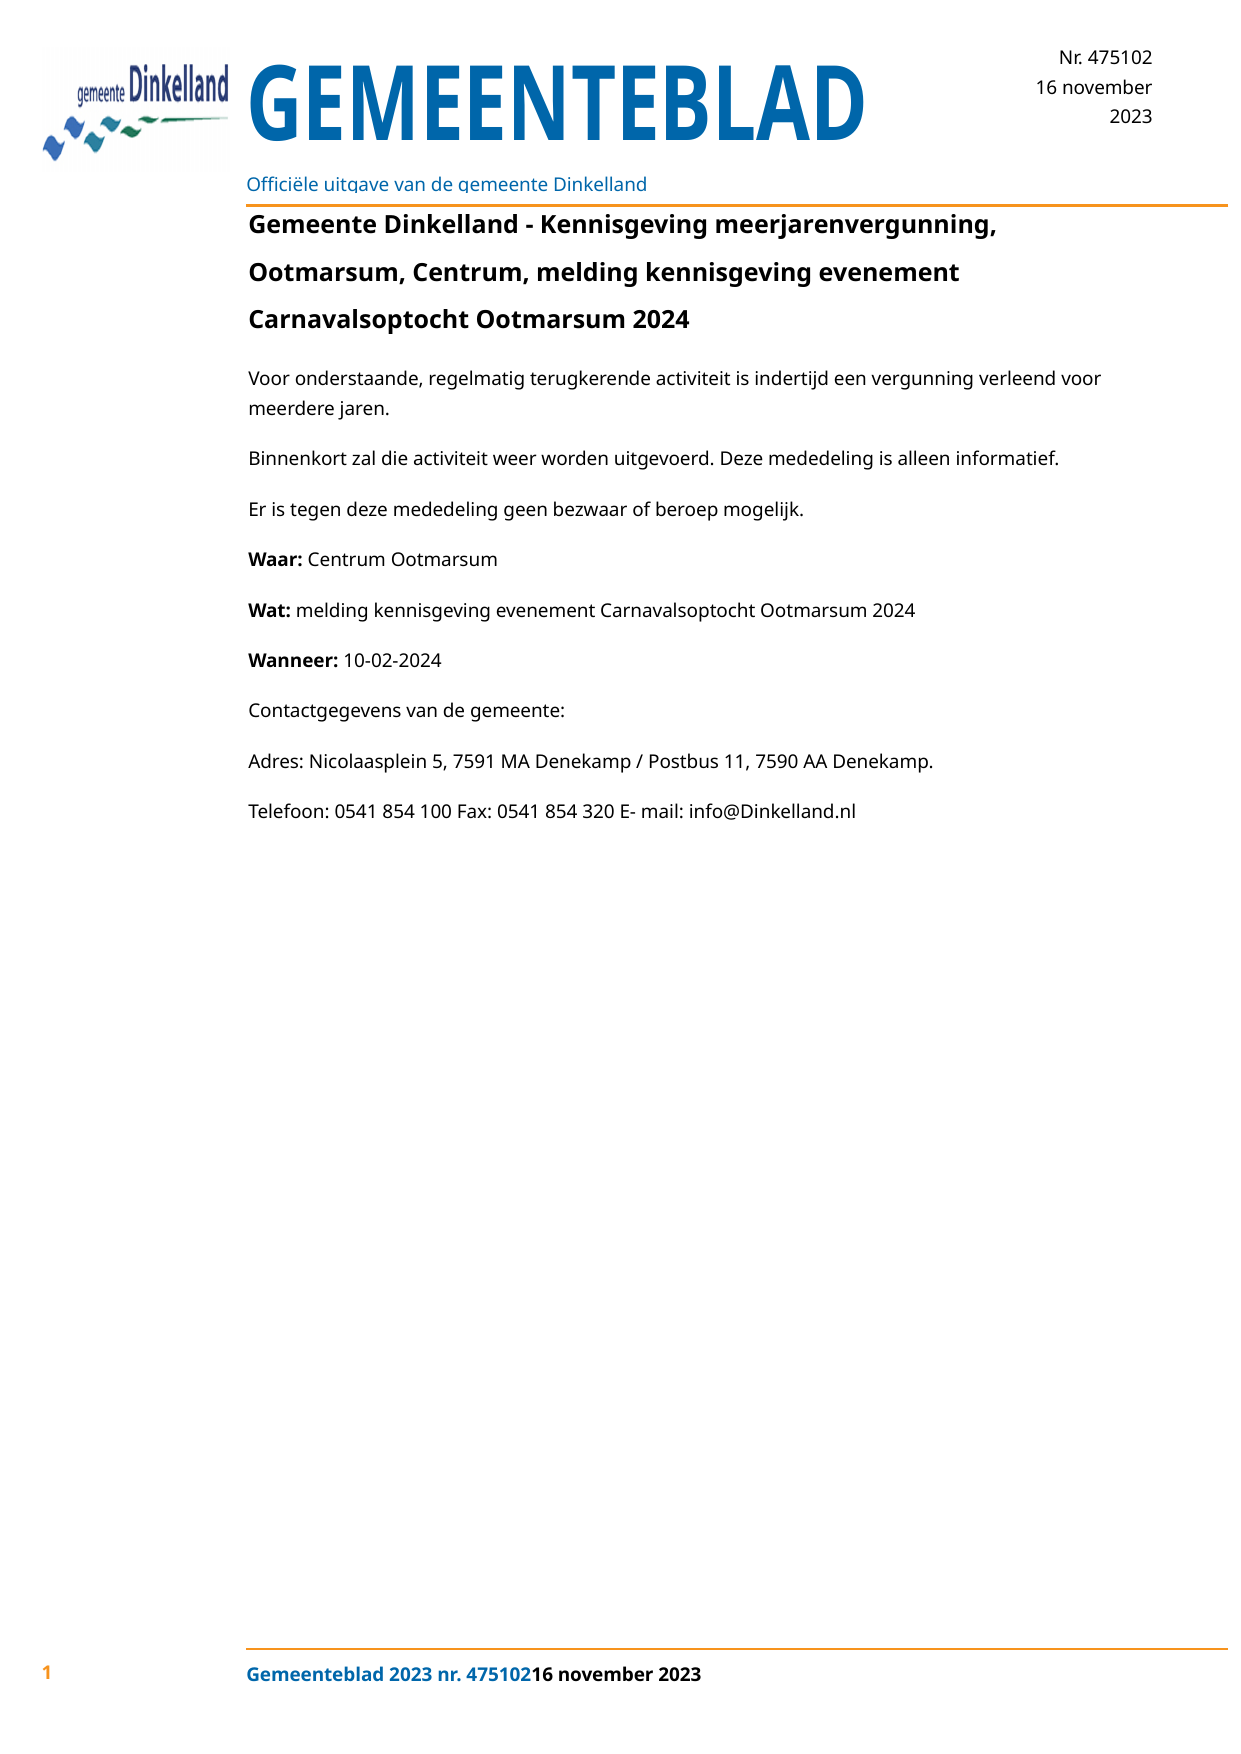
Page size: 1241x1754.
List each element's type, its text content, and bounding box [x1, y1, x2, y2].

picture [41, 47, 231, 172]
text Gemeente Dinkelland - Kennisgeving meerjarenvergunning, Ootmarsum, Centrum, melding kennisgeving evenement Carnavalsoptocht Ootmarsum 2024 [248, 207, 1152, 336]
text Adres: Nicolaasplein 5, 7591 MA Denekamp / Postbus 11, 7590 AA Denekamp. [248, 748, 1152, 774]
text Contactgegevens van de gemeente: [248, 698, 1152, 723]
text Telefoon: 0541 854 100 Fax: 0541 854 320 E- mail: info@Dinkelland.nl [248, 798, 1152, 824]
text Wat: melding kennisgeving evenement Carnavalsoptocht Ootmarsum 2024 [248, 597, 1152, 622]
text Waar: Centrum Ootmarsum [248, 546, 1152, 572]
text Voor onderstaande, regelmatig terugkerende activiteit is indertijd een vergunning verleend voor meerdere jaren. [248, 366, 1152, 421]
text Wanneer: 10-02-2024 [248, 647, 1152, 673]
text Er is tegen deze mededeling geen bezwaar of beroep mogelijk. [248, 496, 1152, 522]
text Binnenkort zal die activiteit weer worden uitgevoerd. Deze mededeling is alleen informatief. [248, 446, 1152, 471]
